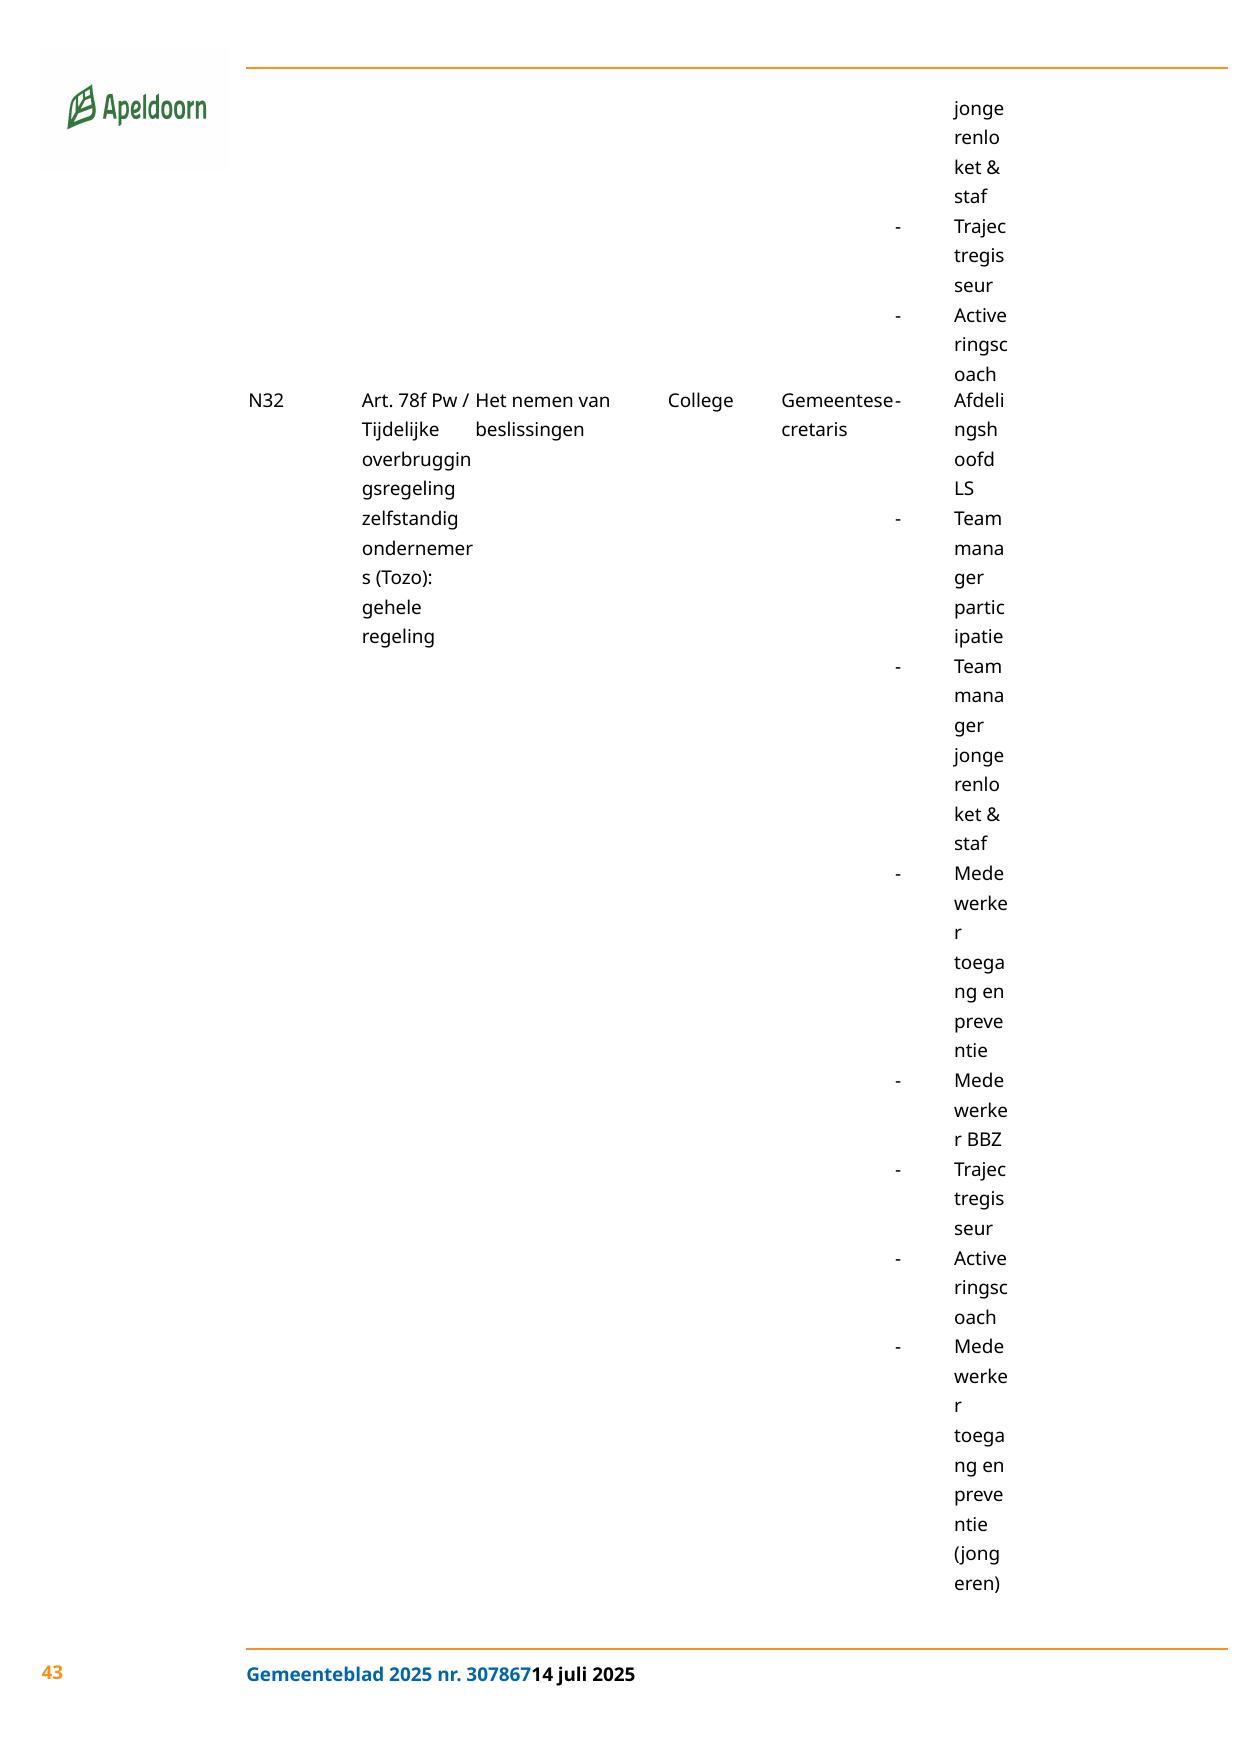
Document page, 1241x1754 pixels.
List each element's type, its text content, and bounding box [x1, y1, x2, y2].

table_cell [362, 95, 475, 387]
table_cell [248, 95, 362, 387]
table_cell Gemeentesecretaris [781, 387, 895, 1596]
table_cell [1008, 387, 1152, 1596]
table_cell [781, 95, 895, 387]
table_cell [1008, 95, 1152, 387]
table_cell [475, 95, 668, 387]
table_cell [668, 95, 781, 387]
table_cell Het nemen van beslissingen [475, 387, 668, 1596]
table_cell Art. 78f Pw / Tijdelijke overbruggingsregeling zelfstandig ondernemers (Tozo): gehele regeling [362, 387, 475, 1596]
table_cell Afdelingshoofd LS Teammanager participatie Teammanager jongerenloket & staf Medewerker toegang en preventie Medewerker BBZ Trajectregisseur Activeringscoach Medewerker toegang en preventie (jongeren) [895, 387, 1008, 1596]
table_cell jongerenloket & staf Trajectregisseur Activeringscoach [895, 95, 1008, 387]
table_cell N32 [248, 387, 362, 1596]
picture [41, 47, 231, 172]
table_cell College [668, 387, 781, 1596]
